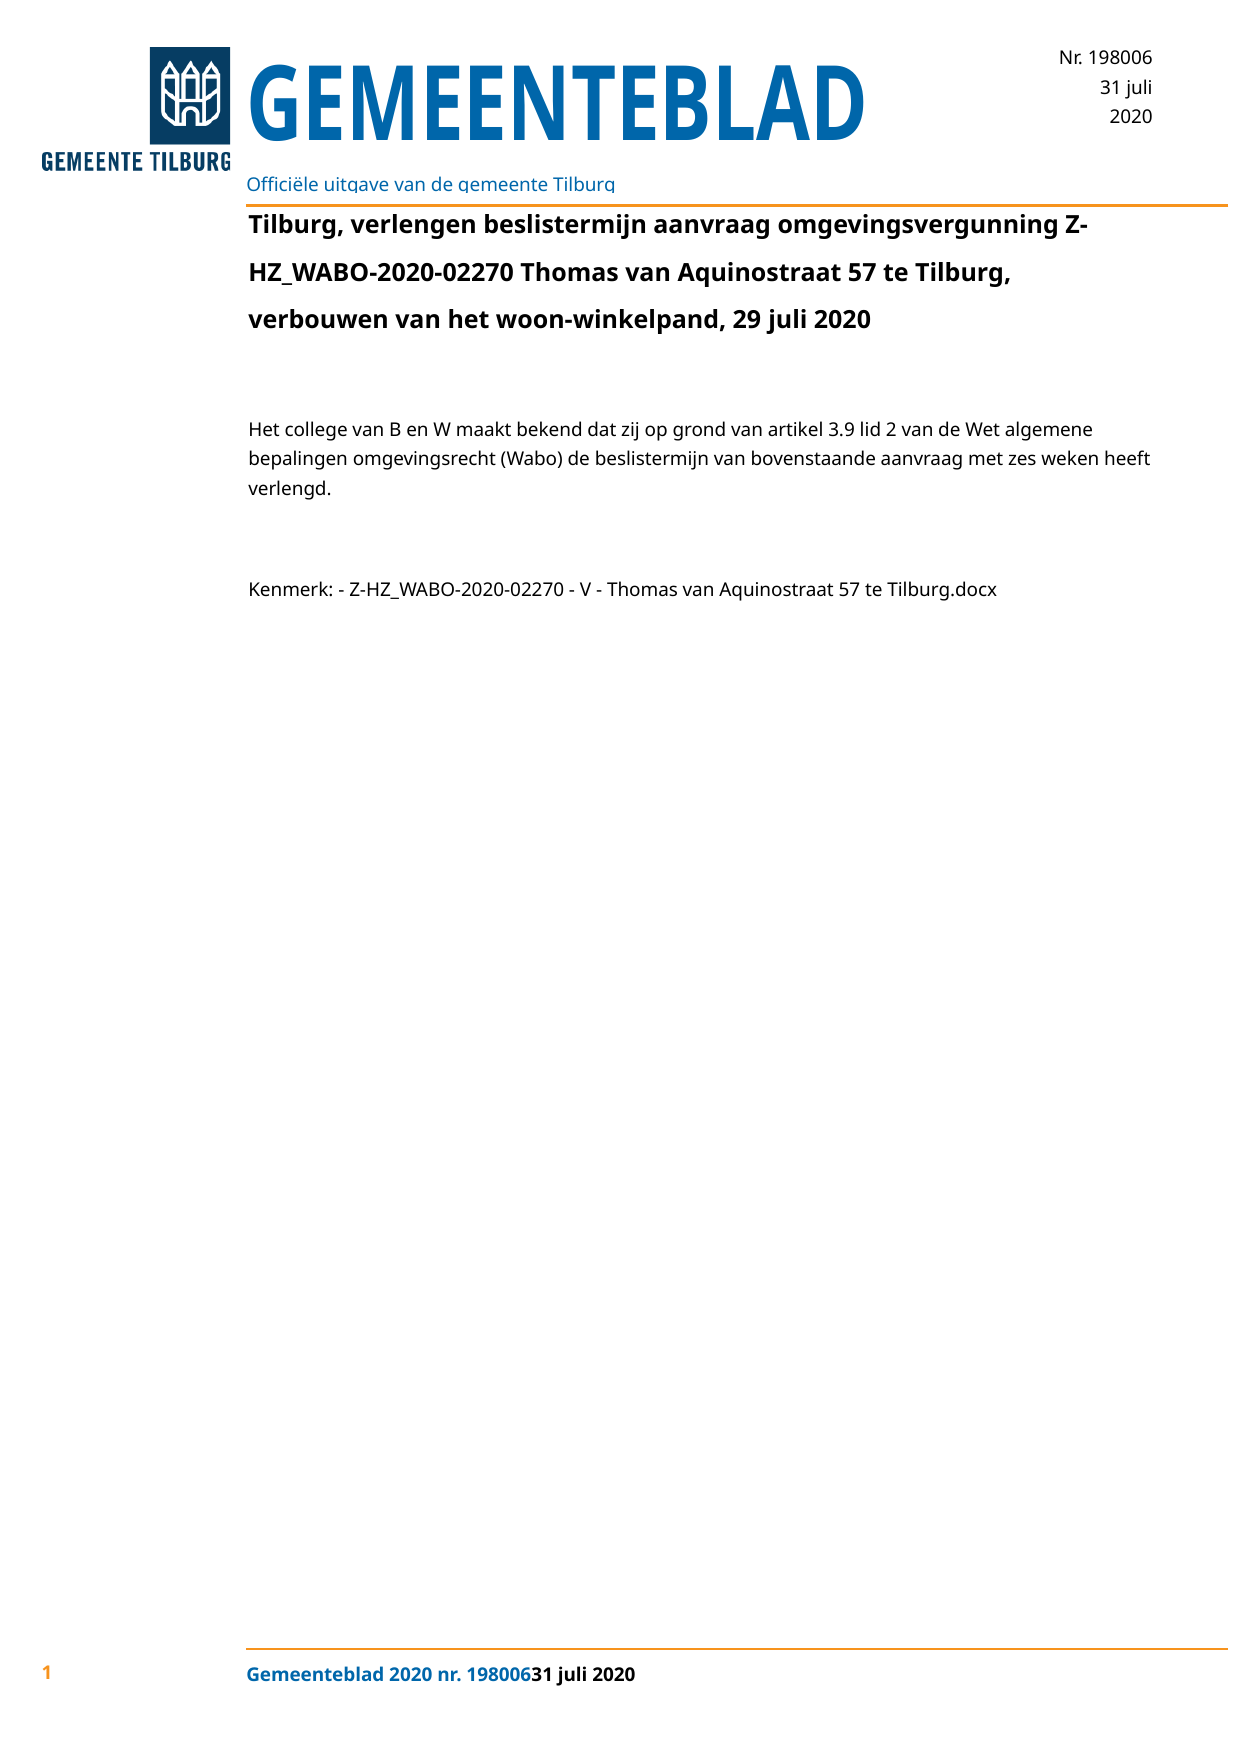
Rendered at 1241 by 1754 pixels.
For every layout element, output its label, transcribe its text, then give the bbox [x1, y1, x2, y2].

text Het college van B en W maakt bekend dat zij op grond van artikel 3.9 lid 2 van de Wet algemene bepalingen omgevingsrecht (Wabo) de beslistermijn van bovenstaande aanvraag met zes weken heeft verlengd. [248, 416, 1152, 501]
picture [41, 47, 231, 172]
text Tilburg, verlengen beslistermijn aanvraag omgevingsvergunning Z-HZ_WABO-2020-02270 Thomas van Aquinostraat 57 te Tilburg, verbouwen van het woon-winkelpand, 29 juli 2020 [248, 207, 1152, 336]
text Kenmerk: - Z-HZ_WABO-2020-02270 - V - Thomas van Aquinostraat 57 te Tilburg.docx [248, 576, 1152, 602]
